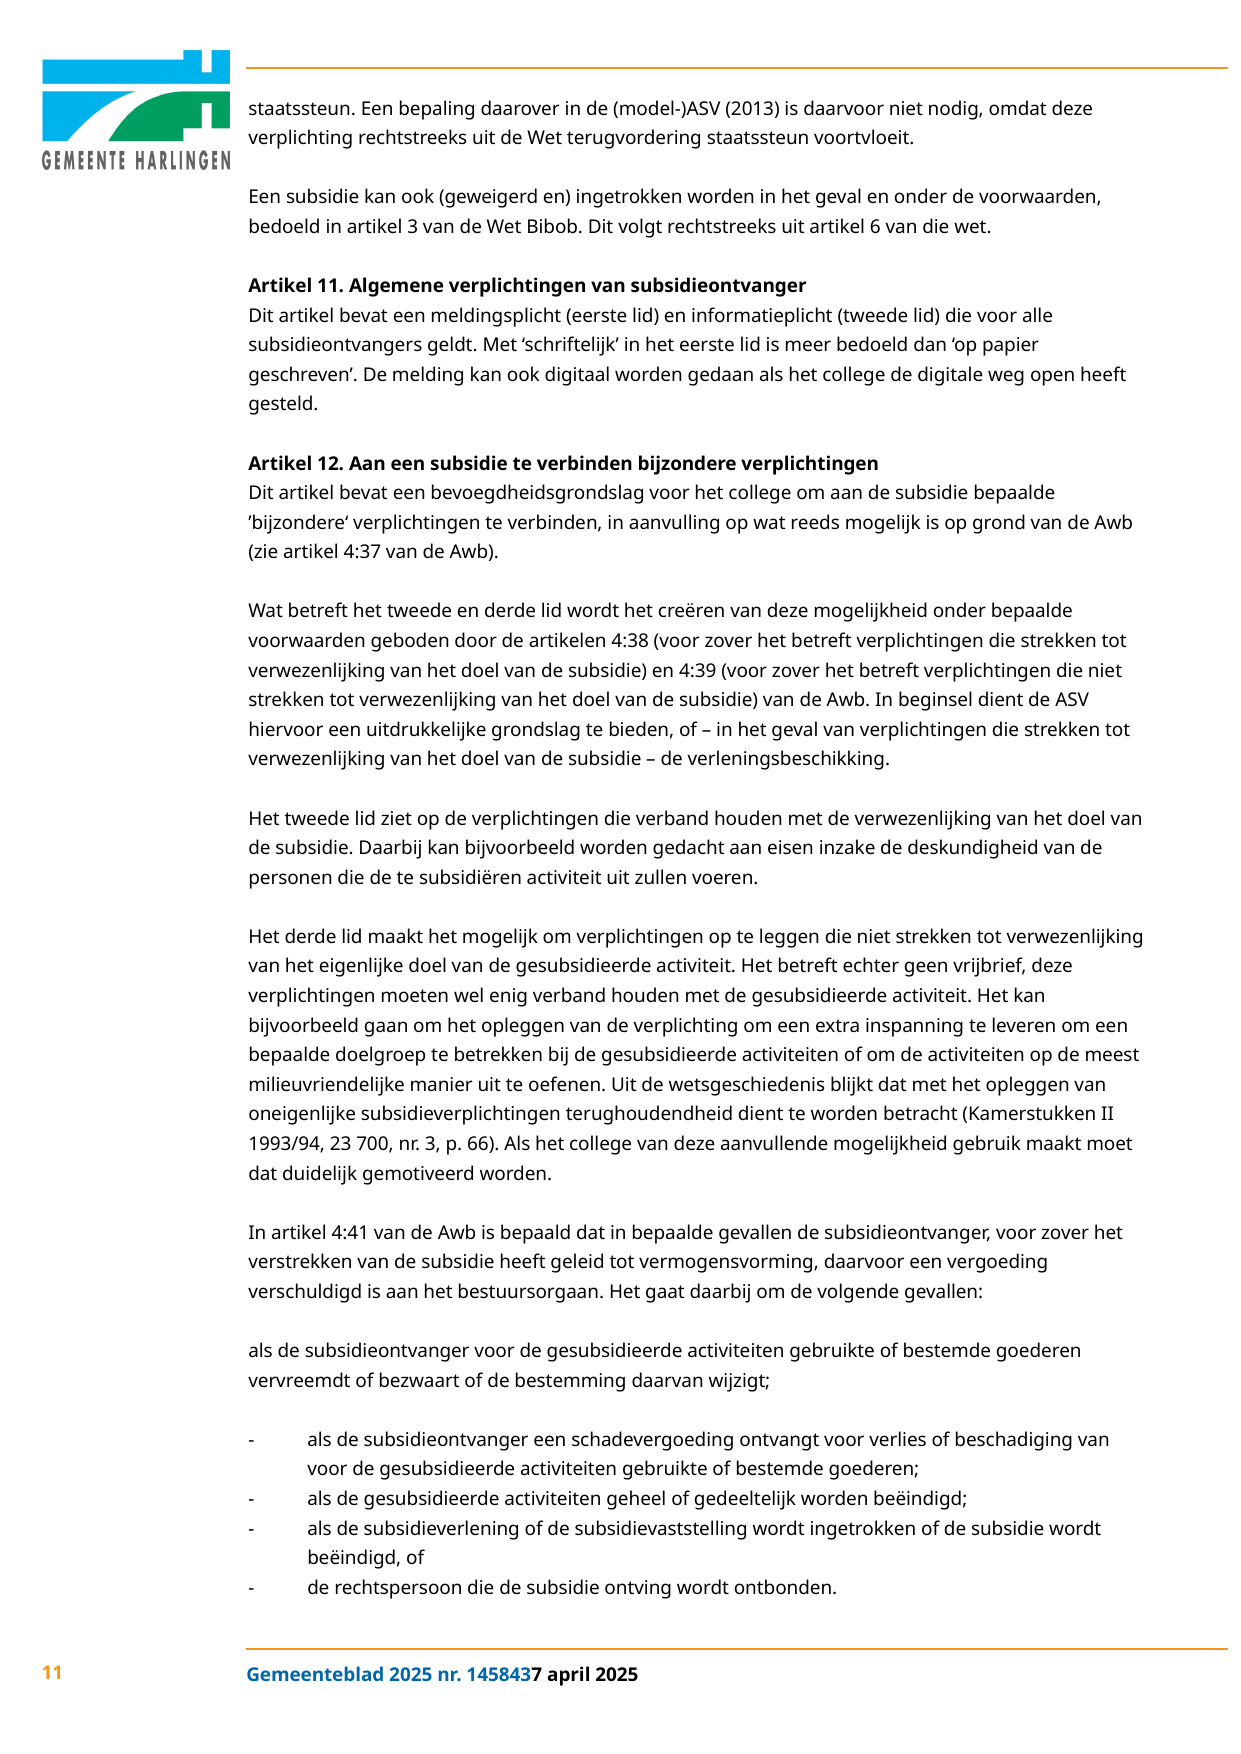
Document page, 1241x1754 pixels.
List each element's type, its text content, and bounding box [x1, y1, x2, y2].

text Dit artikel bevat een meldingsplicht (eerste lid) en informatieplicht (tweede lid) die voor alle subsidieontvangers geldt. Met ‘schriftelijk’ in het eerste lid is meer bedoeld dan ‘op papier geschreven’. De melding kan ook digitaal worden gedaan als het college de digitale weg open heeft gesteld. [248, 302, 1152, 416]
text Artikel 12. Aan een subsidie te verbinden bijzondere verplichtingen [248, 450, 1152, 476]
text als de subsidieontvanger voor de gesubsidieerde activiteiten gebruikte of bestemde goederen vervreemdt of bezwaart of de bestemming daarvan wijzigt; [248, 1337, 1152, 1393]
text Artikel 11. Algemene verplichtingen van subsidieontvanger [248, 272, 1152, 298]
list de rechtspersoon die de subsidie ontving wordt ontbonden. [248, 1574, 1152, 1600]
text Dit artikel bevat een bevoegdheidsgrondslag voor het college om aan de subsidie bepaalde ’bijzondere‘ verplichtingen te verbinden, in aanvulling op wat reeds mogelijk is op grond van de Awb (zie artikel 4:37 van de Awb). [248, 479, 1152, 564]
text Het derde lid maakt het mogelijk om verplichtingen op te leggen die niet strekken tot verwezenlijking van het eigenlijke doel van de gesubsidieerde activiteit. Het betreft echter geen vrijbrief, deze verplichtingen moeten wel enig verband houden met de gesubsidieerde activiteit. Het kan bijvoorbeeld gaan om het opleggen van de verplichting om een extra inspanning te leveren om een bepaalde doelgroep te betrekken bij de gesubsidieerde activiteiten of om de activiteiten op de meest milieuvriendelijke manier uit te oefenen. Uit de wetsgeschiedenis blijkt dat met het opleggen van oneigenlijke subsidieverplichtingen terughoudendheid dient te worden betracht (Kamerstukken II 1993/94, 23 700, nr. 3, p. 66). Als het college van deze aanvullende mogelijkheid gebruik maakt moet dat duidelijk gemotiveerd worden. [248, 923, 1152, 1186]
picture [41, 47, 231, 172]
text staatssteun. Een bepaling daarover in de (model-)ASV (2013) is daarvoor niet nodig, omdat deze verplichting rechtstreeks uit de Wet terugvordering staatssteun voortvloeit. [248, 95, 1152, 150]
text In artikel 4:41 van de Awb is bepaald dat in bepaalde gevallen de subsidieontvanger, voor zover het verstrekken van de subsidie heeft geleid tot vermogensvorming, daarvoor een vergoeding verschuldigd is aan het bestuursorgaan. Het gaat daarbij om de volgende gevallen: [248, 1219, 1152, 1304]
text Een subsidie kan ook (geweigerd en) ingetrokken worden in het geval en onder de voorwaarden, bedoeld in artikel 3 van de Wet Bibob. Dit volgt rechtstreeks uit artikel 6 van die wet. [248, 183, 1152, 239]
text Wat betreft het tweede en derde lid wordt het creëren van deze mogelijkheid onder bepaalde voorwaarden geboden door de artikelen 4:38 (voor zover het betreft verplichtingen die strekken tot verwezenlijking van het doel van de subsidie) en 4:39 (voor zover het betreft verplichtingen die niet strekken tot verwezenlijking van het doel van de subsidie) van de Awb. In beginsel dient de ASV hiervoor een uitdrukkelijke grondslag te bieden, of – in het geval van verplichtingen die strekken tot verwezenlijking van het doel van de subsidie – de verleningsbeschikking. [248, 598, 1152, 771]
list als de subsidieontvanger een schadevergoeding ontvangt voor verlies of beschadiging van voor de gesubsidieerde activiteiten gebruikte of bestemde goederen; [248, 1426, 1152, 1481]
text Het tweede lid ziet op de verplichtingen die verband houden met de verwezenlijking van het doel van de subsidie. Daarbij kan bijvoorbeeld worden gedacht aan eisen inzake de deskundigheid van de personen die de te subsidiëren activiteit uit zullen voeren. [248, 805, 1152, 890]
list als de gesubsidieerde activiteiten geheel of gedeeltelijk worden beëindigd; [248, 1485, 1152, 1511]
list als de subsidieverlening of de subsidievaststelling wordt ingetrokken of de subsidie wordt beëindigd, of [248, 1515, 1152, 1570]
